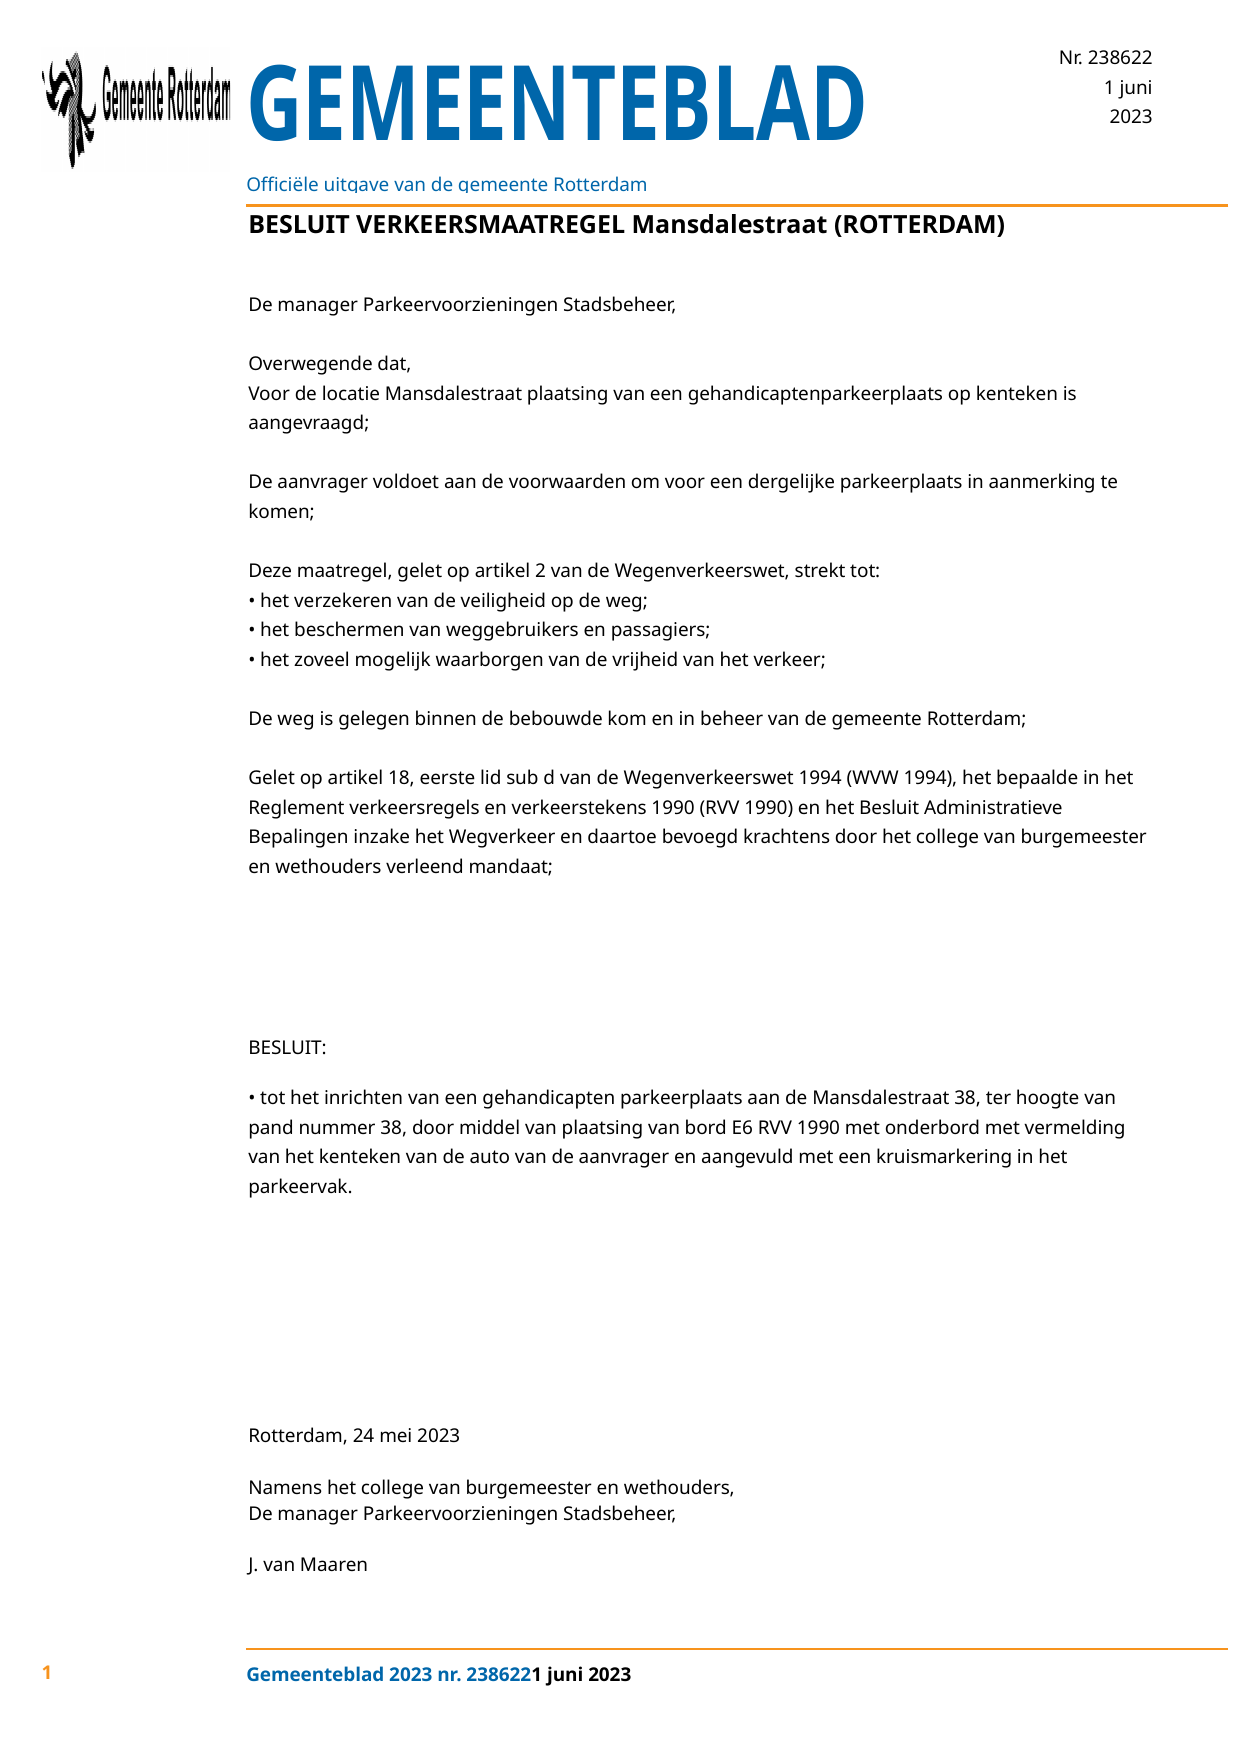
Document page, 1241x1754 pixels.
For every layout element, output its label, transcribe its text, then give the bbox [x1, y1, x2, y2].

text J. van Maaren [248, 1551, 1152, 1577]
text BESLUIT VERKEERSMAATREGEL Mansdalestraat (ROTTERDAM) [248, 207, 1152, 241]
picture [41, 47, 231, 172]
text De manager Parkeervoorzieningen Stadsbeheer, [248, 291, 1152, 317]
text • het beschermen van weggebruikers en passagiers; [248, 616, 1152, 642]
text De manager Parkeervoorzieningen Stadsbeheer, [248, 1500, 1152, 1526]
text Deze maatregel, gelet op artikel 2 van de Wegenverkeerswet, strekt tot: [248, 557, 1152, 583]
text • het zoveel mogelijk waarborgen van de vrijheid van het verkeer; [248, 646, 1152, 672]
text BESLUIT: [248, 1034, 1152, 1060]
text • het verzekeren van de veiligheid op de weg; [248, 587, 1152, 613]
text • tot het inrichten van een gehandicapten parkeerplaats aan de Mansdalestraat 38, ter hoogte van pand nummer 38, door middel van plaatsing van bord E6 RVV 1990 met onderbord met vermelding van het kenteken van de auto van de aanvrager en aangevuld met een kruismarkering in het parkeervak. [248, 1084, 1152, 1199]
text Voor de locatie Mansdalestraat plaatsing van een gehandicaptenparkeerplaats op kenteken is aangevraagd; [248, 380, 1152, 435]
text Rotterdam, 24 mei 2023 [248, 1423, 1152, 1448]
text De weg is gelegen binnen de bebouwde kom en in beheer van de gemeente Rotterdam; [248, 705, 1152, 731]
text Gelet op artikel 18, eerste lid sub d van de Wegenverkeerswet 1994 (WVW 1994), het bepaalde in het Reglement verkeersregels en verkeerstekens 1990 (RVV 1990) en het Besluit Administratieve Bepalingen inzake het Wegverkeer en daartoe bevoegd krachtens door het college van burgemeester en wethouders verleend mandaat; [248, 764, 1152, 879]
text Namens het college van burgemeester en wethouders, [248, 1474, 1152, 1500]
text Overwegende dat, [248, 350, 1152, 376]
text De aanvrager voldoet aan de voorwaarden om voor een dergelijke parkeerplaats in aanmerking te komen; [248, 468, 1152, 524]
